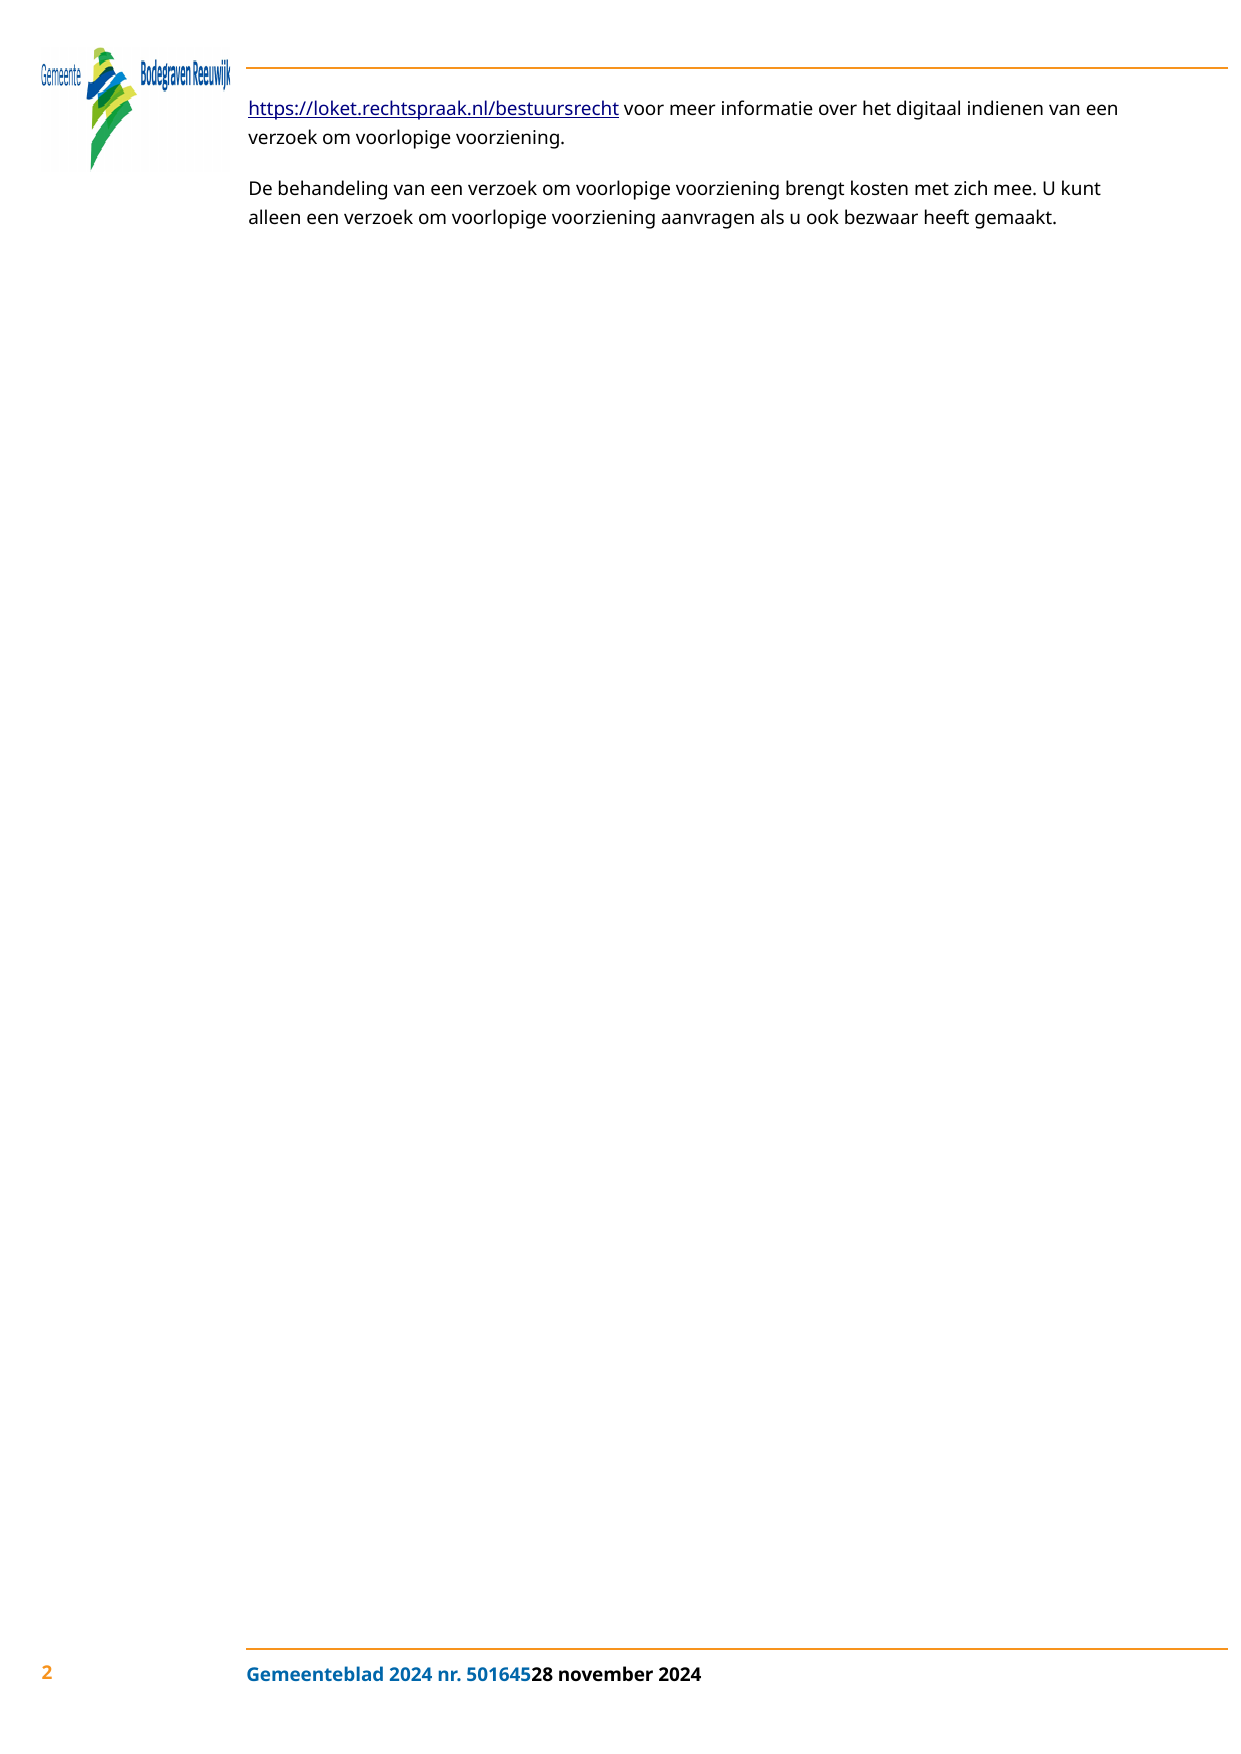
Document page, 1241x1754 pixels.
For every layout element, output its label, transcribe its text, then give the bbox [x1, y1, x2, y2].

text De behandeling van een verzoek om voorlopige voorziening brengt kosten met zich mee. U kunt alleen een verzoek om voorlopige voorziening aanvragen als u ook bezwaar heeft gemaakt. [248, 175, 1152, 230]
text https://loket.rechtspraak.nl/bestuursrecht voor meer informatie over het digitaal indienen van een verzoek om voorlopige voorziening. [248, 95, 1152, 150]
picture [41, 47, 231, 172]
